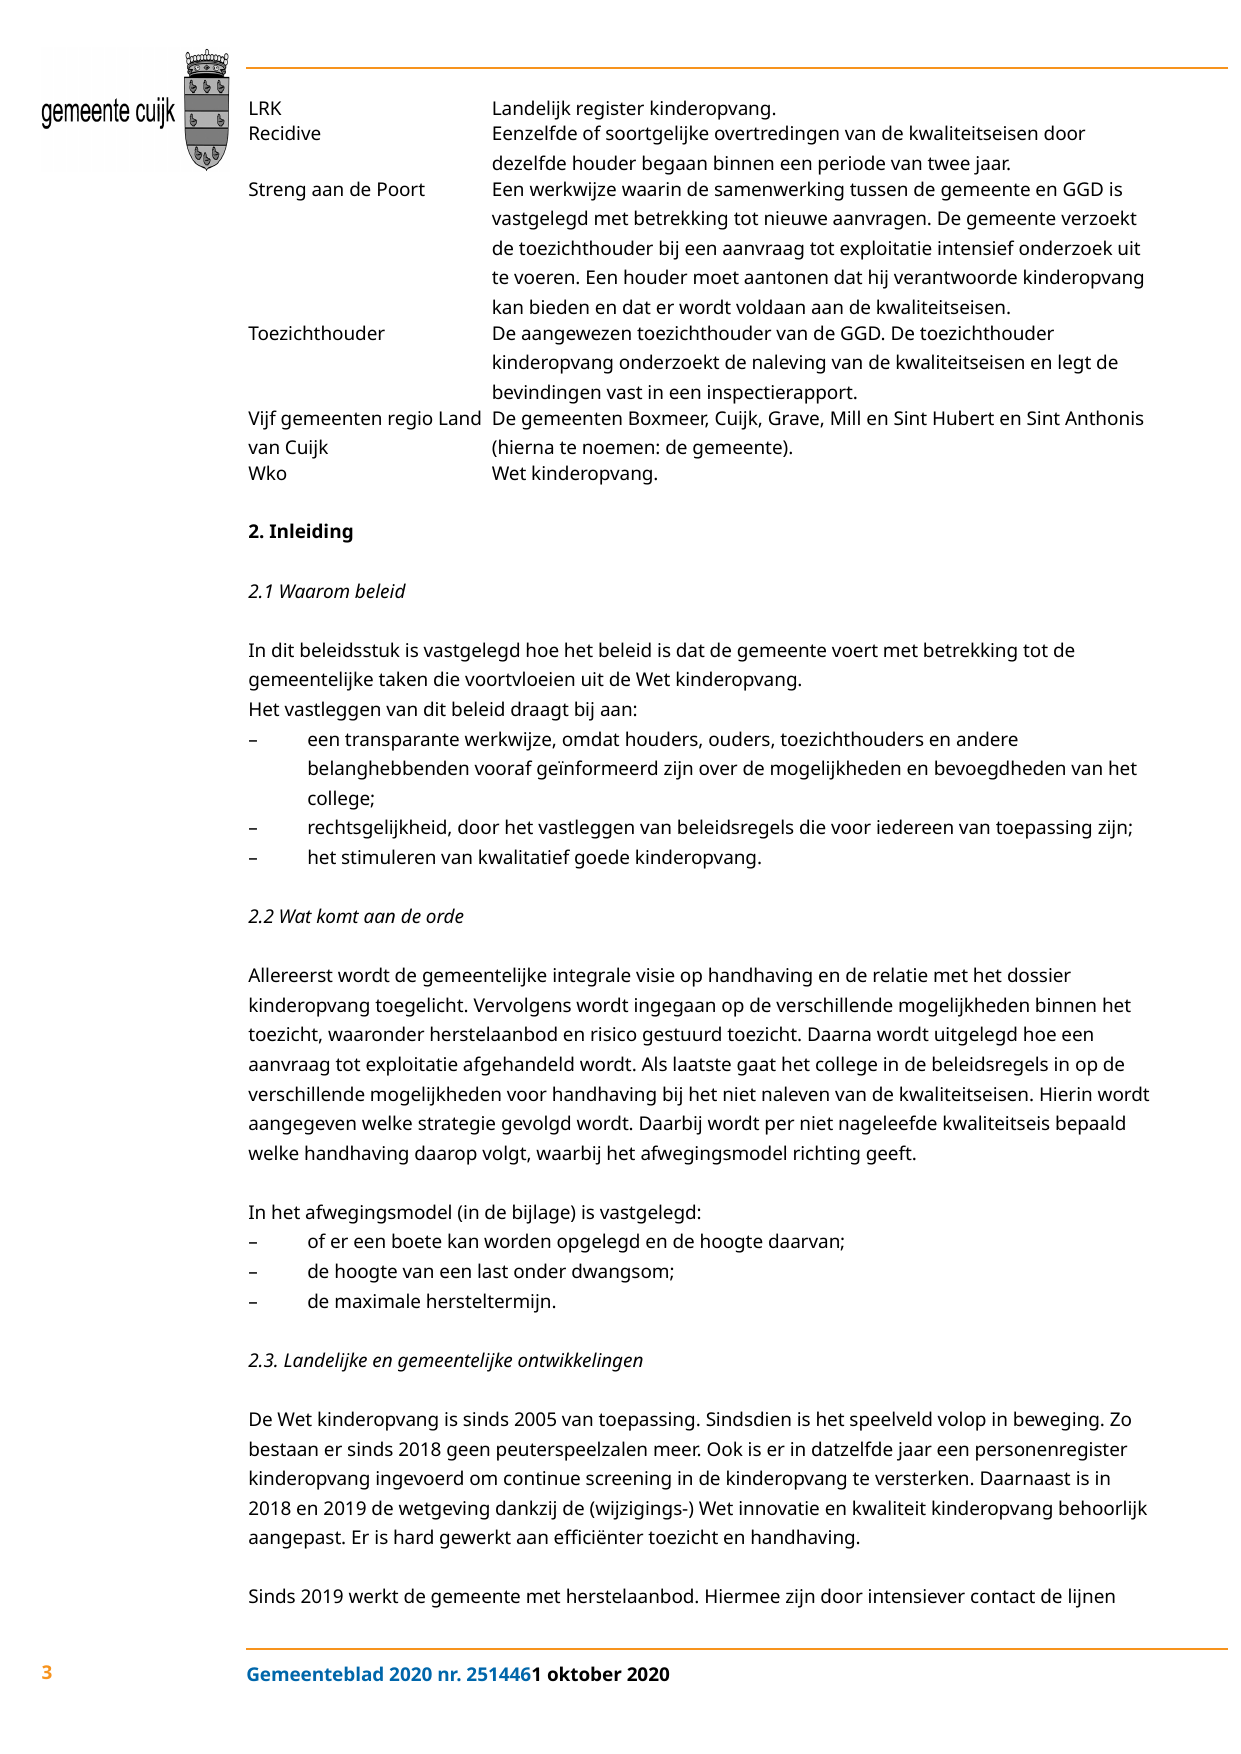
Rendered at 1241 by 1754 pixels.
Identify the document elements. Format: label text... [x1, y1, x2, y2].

text Het vastleggen van dit beleid draagt bij aan: [248, 696, 1152, 722]
table_cell Landelijk register kinderopvang. [492, 95, 1152, 121]
text In dit beleidsstuk is vastgelegd hoe het beleid is dat de gemeente voert met betrekking tot de gemeentelijke taken die voortvloeien uit de Wet kinderopvang. [248, 637, 1152, 692]
text 2.2 Wat komt aan de orde [248, 903, 1152, 929]
list de hoogte van een last onder dwangsom; [248, 1258, 1152, 1284]
table_cell De gemeenten Boxmeer, Cuijk, Grave, Mill en Sint Hubert en Sint Anthonis (hierna te noemen: de gemeente). [492, 405, 1152, 460]
text 2. Inleiding [248, 519, 1152, 544]
text 2.3. Landelijke en gemeentelijke ontwikkelingen [248, 1347, 1152, 1373]
table_cell Eenzelfde of soortgelijke overtredingen van de kwaliteitseisen door dezelfde houder begaan binnen een periode van twee jaar. [492, 121, 1152, 176]
list de maximale hersteltermijn. [248, 1288, 1152, 1313]
text In het afwegingsmodel (in de bijlage) is vastgelegd: [248, 1199, 1152, 1225]
list het stimuleren van kwalitatief goede kinderopvang. [248, 844, 1152, 870]
table_cell Streng aan de Poort [248, 176, 492, 320]
table_cell Wko [248, 460, 492, 486]
picture [41, 47, 231, 172]
table_cell Vijf gemeenten regio Land van Cuijk [248, 405, 492, 460]
text 2.1 Waarom beleid [248, 578, 1152, 603]
table_cell Wet kinderopvang. [492, 460, 1152, 486]
list of er een boete kan worden opgelegd en de hoogte daarvan; [248, 1229, 1152, 1254]
list rechtsgelijkheid, door het vastleggen van beleidsregels die voor iedereen van toepassing zijn; [248, 814, 1152, 840]
table_cell Toezichthouder [248, 320, 492, 405]
list een transparante werkwijze, omdat houders, ouders, toezichthouders en andere belanghebbenden vooraf geïnformeerd zijn over de mogelijkheden en bevoegdheden van het college; [248, 726, 1152, 811]
table_cell Een werkwijze waarin de samenwerking tussen de gemeente en GGD is vastgelegd met betrekking tot nieuwe aanvragen. De gemeente verzoekt de toezichthouder bij een aanvraag tot exploitatie intensief onderzoek uit te voeren. Een houder moet aantonen dat hij verantwoorde kinderopvang kan bieden en dat er wordt voldaan aan de kwaliteitseisen. [492, 176, 1152, 320]
text De Wet kinderopvang is sinds 2005 van toepassing. Sindsdien is het speelveld volop in beweging. Zo bestaan er sinds 2018 geen peuterspeelzalen meer. Ook is er in datzelfde jaar een personenregister kinderopvang ingevoerd om continue screening in de kinderopvang te versterken. Daarnaast is in 2018 en 2019 de wetgeving dankzij de (wijzigings-) Wet innovatie en kwaliteit kinderopvang behoorlijk aangepast. Er is hard gewerkt aan efficiënter toezicht en handhaving. [248, 1406, 1152, 1550]
table_cell Recidive [248, 121, 492, 176]
table_cell LRK [248, 95, 492, 121]
text Allereerst wordt de gemeentelijke integrale visie op handhaving en de relatie met het dossier kinderopvang toegelicht. Vervolgens wordt ingegaan op de verschillende mogelijkheden binnen het toezicht, waaronder herstelaanbod en risico gestuurd toezicht. Daarna wordt uitgelegd hoe een aanvraag tot exploitatie afgehandeld wordt. Als laatste gaat het college in de beleidsregels in op de verschillende mogelijkheden voor handhaving bij het niet naleven van de kwaliteitseisen. Hierin wordt aangegeven welke strategie gevolgd wordt. Daarbij wordt per niet nageleefde kwaliteitseis bepaald welke handhaving daarop volgt, waarbij het afwegingsmodel richting geeft. [248, 962, 1152, 1166]
table_cell De aangewezen toezichthouder van de GGD. De toezichthouder kinderopvang onderzoekt de naleving van de kwaliteitseisen en legt de bevindingen vast in een inspectierapport. [492, 320, 1152, 405]
text Sinds 2019 werkt de gemeente met herstelaanbod. Hiermee zijn door intensiever contact de lijnen [248, 1584, 1152, 1609]
